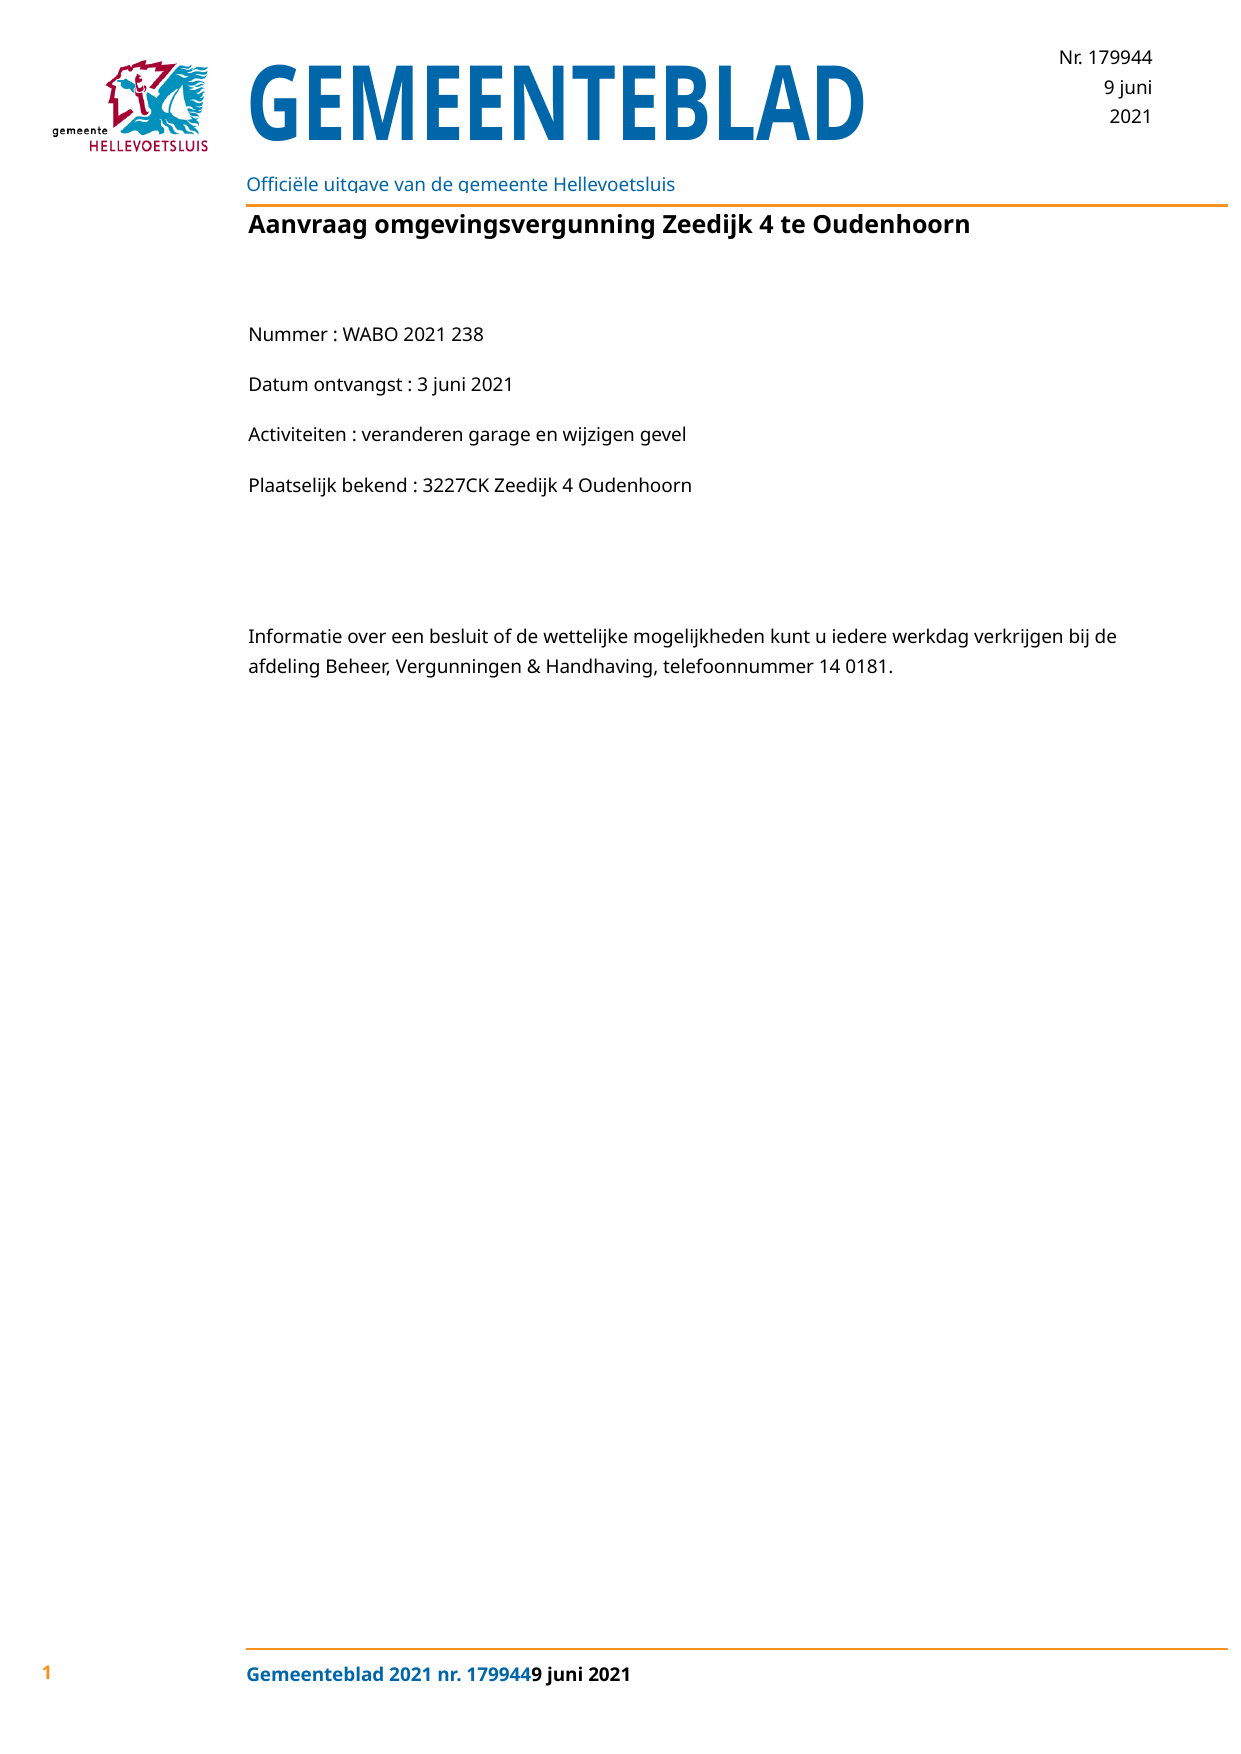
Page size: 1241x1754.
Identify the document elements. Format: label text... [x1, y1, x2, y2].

text Nummer : WABO 2021 238 [248, 321, 1152, 346]
text Plaatselijk bekend : 3227CK Zeedijk 4 Oudenhoorn [248, 472, 1152, 498]
text Aanvraag omgevingsvergunning Zeedijk 4 te Oudenhoorn [248, 207, 1152, 241]
picture [41, 47, 231, 172]
text Activiteiten : veranderen garage en wijzigen gevel [248, 422, 1152, 447]
text Informatie over een besluit of de wettelijke mogelijkheden kunt u iedere werkdag verkrijgen bij de afdeling Beheer, Vergunningen & Handhaving, telefoonnummer 14 0181. [248, 623, 1152, 678]
text Datum ontvangst : 3 juni 2021 [248, 371, 1152, 397]
